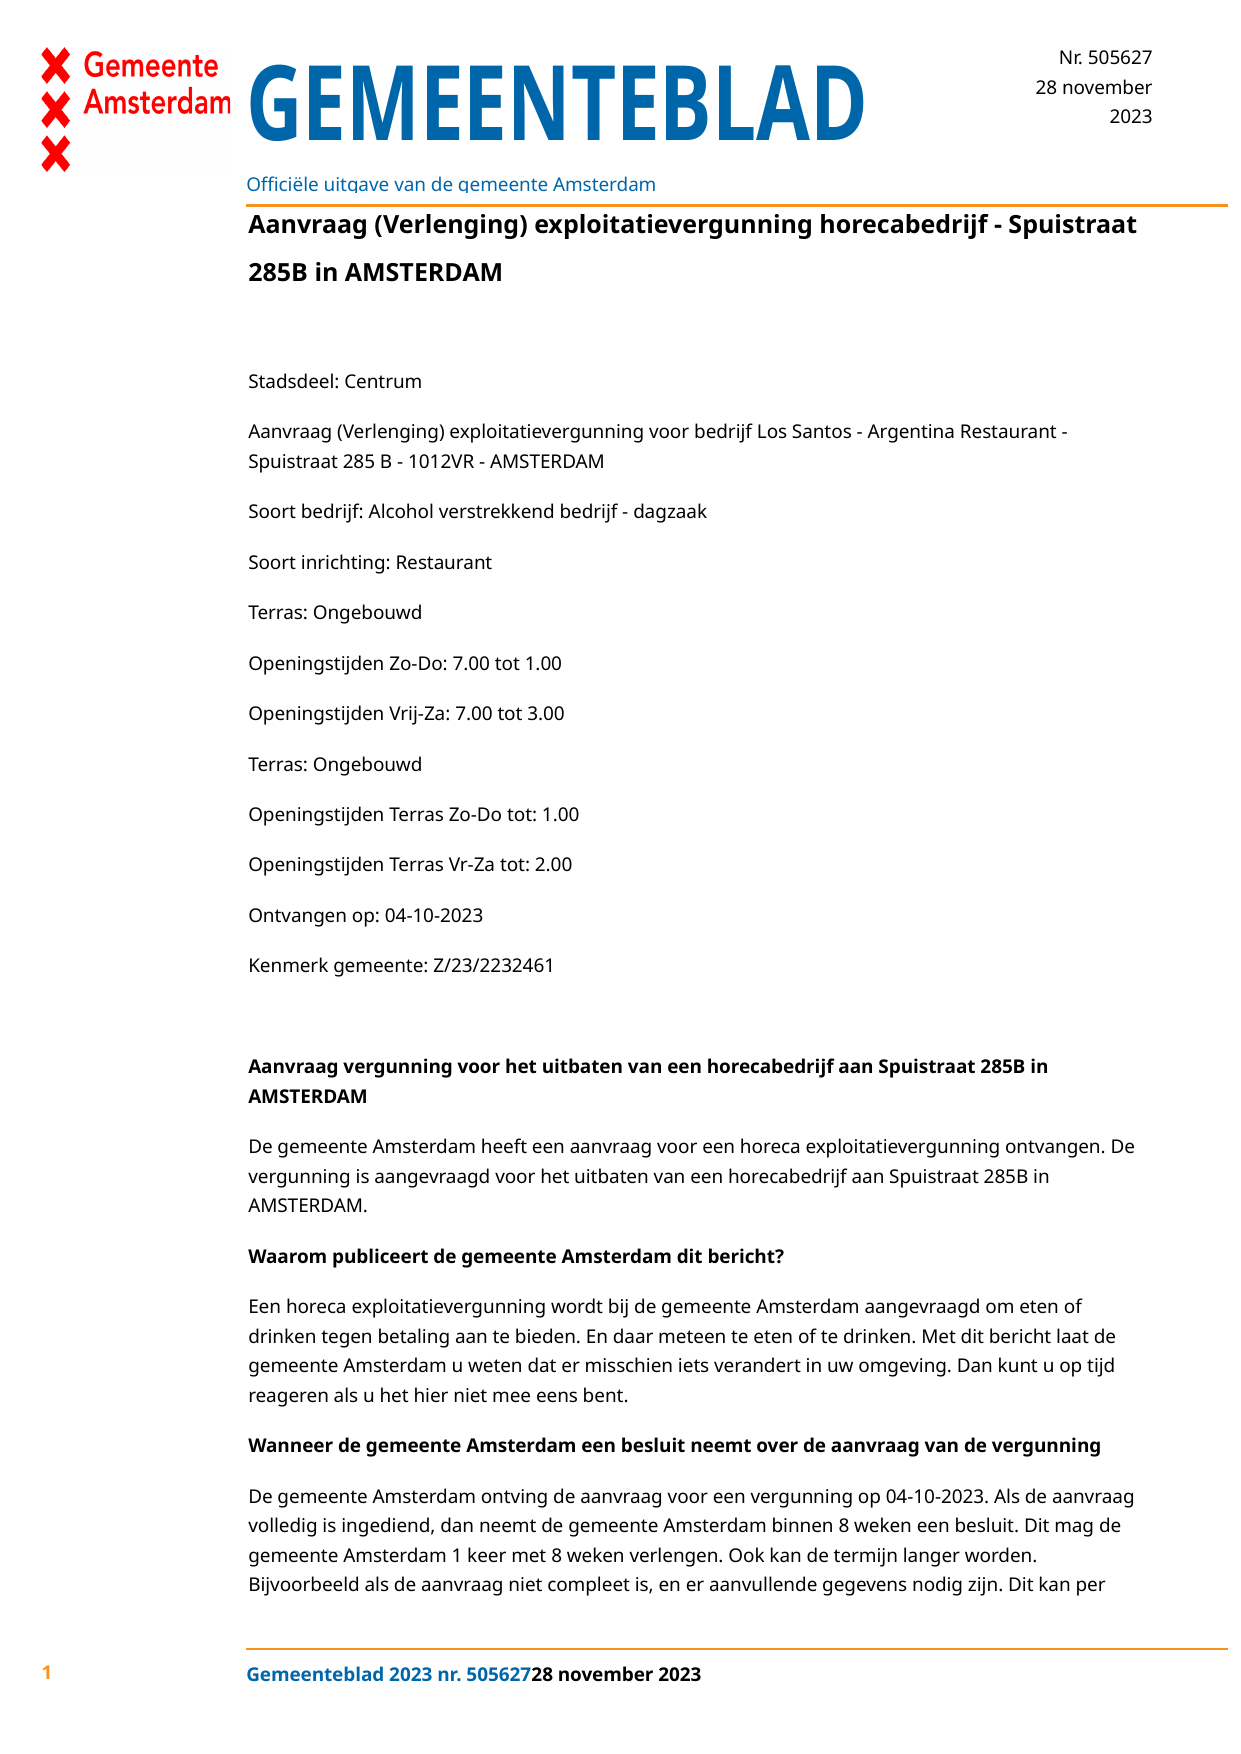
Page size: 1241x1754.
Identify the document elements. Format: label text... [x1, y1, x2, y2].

text De gemeente Amsterdam ontving de aanvraag voor een vergunning op 04-10-2023. Als de aanvraag volledig is ingediend, dan neemt de gemeente Amsterdam binnen 8 weken een besluit. Dit mag de gemeente Amsterdam 1 keer met 8 weken verlengen. Ook kan de termijn langer worden. Bijvoorbeeld als de aanvraag niet compleet is, en er aanvullende gegevens nodig zijn. Dit kan per [248, 1483, 1152, 1597]
text Openingstijden Terras Vr-Za tot: 2.00 [248, 852, 1152, 877]
text Terras: Ongebouwd [248, 751, 1152, 777]
text Een horeca exploitatievergunning wordt bij de gemeente Amsterdam aangevraagd om eten of drinken tegen betaling aan te bieden. En daar meteen te eten of te drinken. Met dit bericht laat de gemeente Amsterdam u weten dat er misschien iets verandert in uw omgeving. Dan kunt u op tijd reageren als u het hier niet mee eens bent. [248, 1293, 1152, 1408]
text Aanvraag vergunning voor het uitbaten van een horecabedrijf aan Spuistraat 285B in AMSTERDAM [248, 1053, 1152, 1109]
text Wanneer de gemeente Amsterdam een besluit neemt over de aanvraag van de vergunning [248, 1432, 1152, 1458]
text Openingstijden Zo-Do: 7.00 tot 1.00 [248, 650, 1152, 676]
text Soort inrichting: Restaurant [248, 549, 1152, 575]
text Ontvangen op: 04-10-2023 [248, 902, 1152, 928]
text De gemeente Amsterdam heeft een aanvraag voor een horeca exploitatievergunning ontvangen. De vergunning is aangevraagd voor het uitbaten van een horecabedrijf aan Spuistraat 285B in AMSTERDAM. [248, 1133, 1152, 1218]
text Soort bedrijf: Alcohol verstrekkend bedrijf - dagzaak [248, 499, 1152, 524]
text Kenmerk gemeente: Z/23/2232461 [248, 952, 1152, 978]
picture [41, 47, 231, 172]
text Terras: Ongebouwd [248, 599, 1152, 625]
text Waarom publiceert de gemeente Amsterdam dit bericht? [248, 1243, 1152, 1269]
text Openingstijden Vrij-Za: 7.00 tot 3.00 [248, 700, 1152, 726]
text Openingstijden Terras Zo-Do tot: 1.00 [248, 801, 1152, 827]
text Aanvraag (Verlenging) exploitatievergunning horecabedrijf - Spuistraat 285B in AMSTERDAM [248, 207, 1152, 288]
text Stadsdeel: Centrum [248, 368, 1152, 394]
text Aanvraag (Verlenging) exploitatievergunning voor bedrijf Los Santos - Argentina Restaurant - Spuistraat 285 B - 1012VR - AMSTERDAM [248, 419, 1152, 474]
